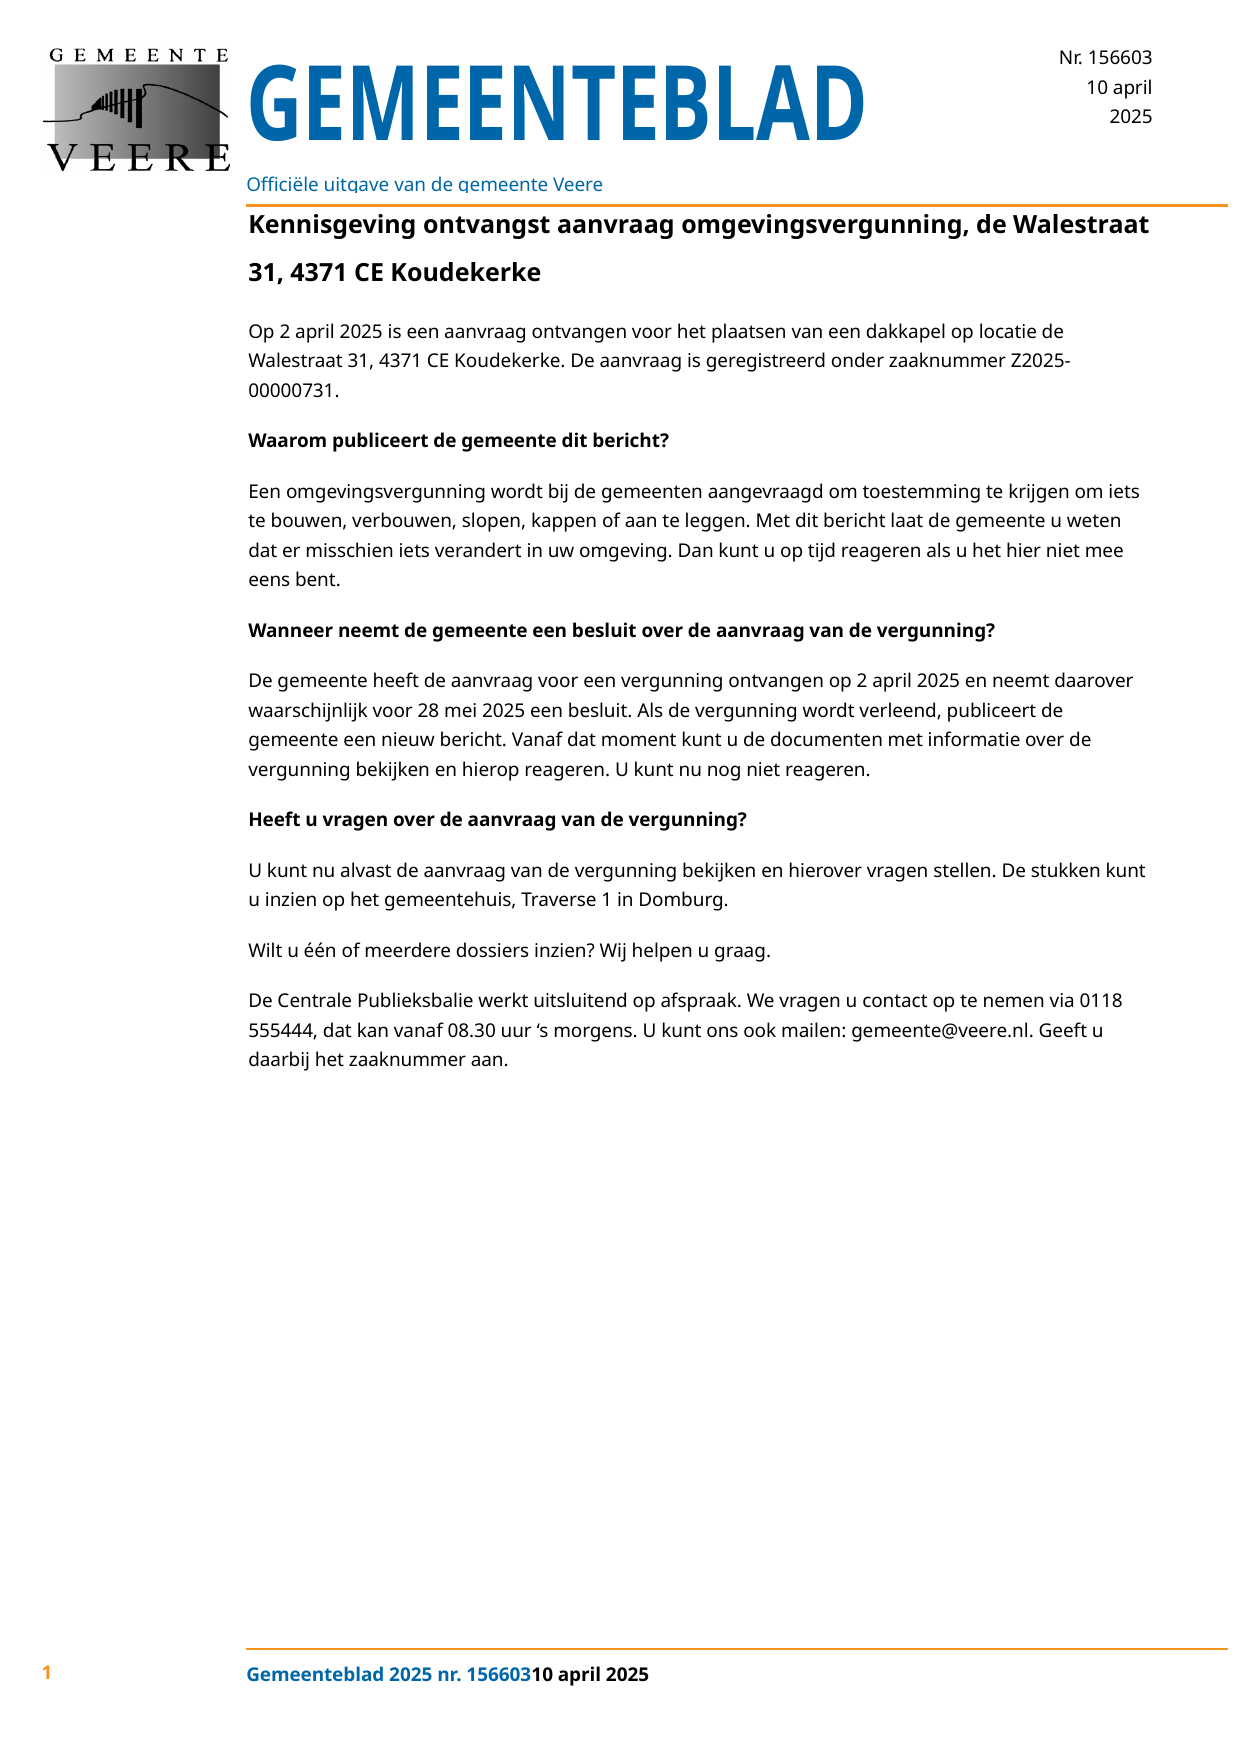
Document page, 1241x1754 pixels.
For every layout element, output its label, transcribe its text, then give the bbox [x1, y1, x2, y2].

text Kennisgeving ontvangst aanvraag omgevingsvergunning, de Walestraat 31, 4371 CE Koudekerke [248, 207, 1152, 288]
text De gemeente heeft de aanvraag voor een vergunning ontvangen op 2 april 2025 en neemt daarover waarschijnlijk voor 28 mei 2025 een besluit. Als de vergunning wordt verleend, publiceert de gemeente een nieuw bericht. Vanaf dat moment kunt u de documenten met informatie over de vergunning bekijken en hierop reageren. U kunt nu nog niet reageren. [248, 667, 1152, 782]
text Wanneer neemt de gemeente een besluit over de aanvraag van de vergunning? [248, 617, 1152, 643]
text Heeft u vragen over de aanvraag van de vergunning? [248, 807, 1152, 832]
text Een omgevingsvergunning wordt bij de gemeenten aangevraagd om toestemming te krijgen om iets te bouwen, verbouwen, slopen, kappen of aan te leggen. Met dit bericht laat de gemeente u weten dat er misschien iets verandert in uw omgeving. Dan kunt u op tijd reageren als u het hier niet mee eens bent. [248, 478, 1152, 592]
text U kunt nu alvast de aanvraag van de vergunning bekijken en hierover vragen stellen. De stukken kunt u inzien op het gemeentehuis, Traverse 1 in Domburg. [248, 857, 1152, 912]
text Wilt u één of meerdere dossiers inzien? Wij helpen u graag. [248, 937, 1152, 963]
picture [41, 47, 231, 172]
text Waarom publiceert de gemeente dit bericht? [248, 427, 1152, 453]
text Op 2 april 2025 is een aanvraag ontvangen voor het plaatsen van een dakkapel op locatie de Walestraat 31, 4371 CE Koudekerke. De aanvraag is geregistreerd onder zaaknummer Z2025-00000731. [248, 318, 1152, 403]
text De Centrale Publieksbalie werkt uitsluitend op afspraak. We vragen u contact op te nemen via 0118 555444, dat kan vanaf 08.30 uur ‘s morgens. U kunt ons ook mailen: gemeente@veere.nl. Geeft u daarbij het zaaknummer aan. [248, 987, 1152, 1072]
